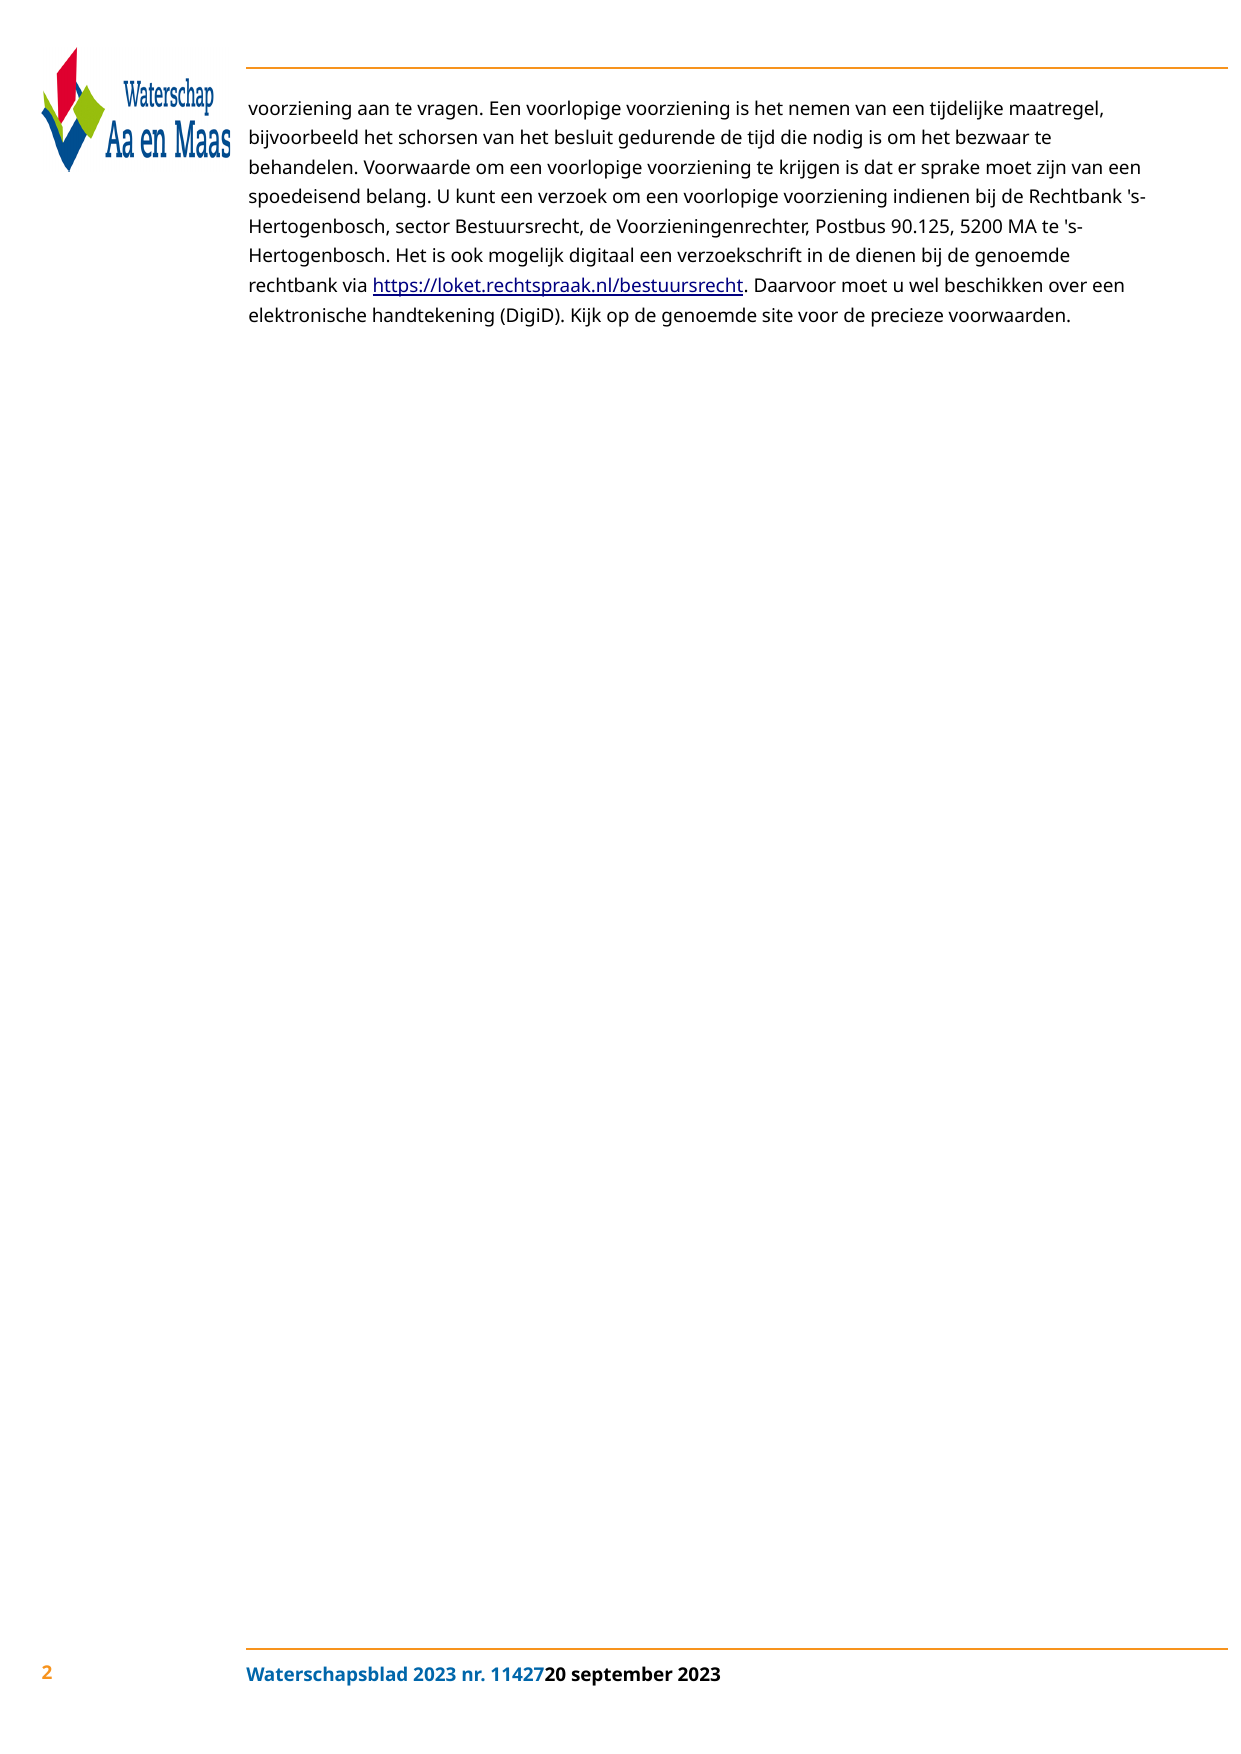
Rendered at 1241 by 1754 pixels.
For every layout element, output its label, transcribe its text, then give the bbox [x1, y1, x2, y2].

text voorziening aan te vragen. Een voorlopige voorziening is het nemen van een tijdelijke maatregel, bijvoorbeeld het schorsen van het besluit gedurende de tijd die nodig is om het bezwaar te behandelen. Voorwaarde om een voorlopige voorziening te krijgen is dat er sprake moet zijn van een spoedeisend belang. U kunt een verzoek om een voorlopige voorziening indienen bij de Rechtbank 's-Hertogenbosch, sector Bestuursrecht, de Voorzieningenrechter, Postbus 90.125, 5200 MA te 's-Hertogenbosch. Het is ook mogelijk digitaal een verzoekschrift in de dienen bij de genoemde rechtbank via https://loket.rechtspraak.nl/bestuursrecht. Daarvoor moet u wel beschikken over een elektronische handtekening (DigiD). Kijk op de genoemde site voor de precieze voorwaarden. [248, 95, 1152, 328]
picture [41, 47, 231, 172]
